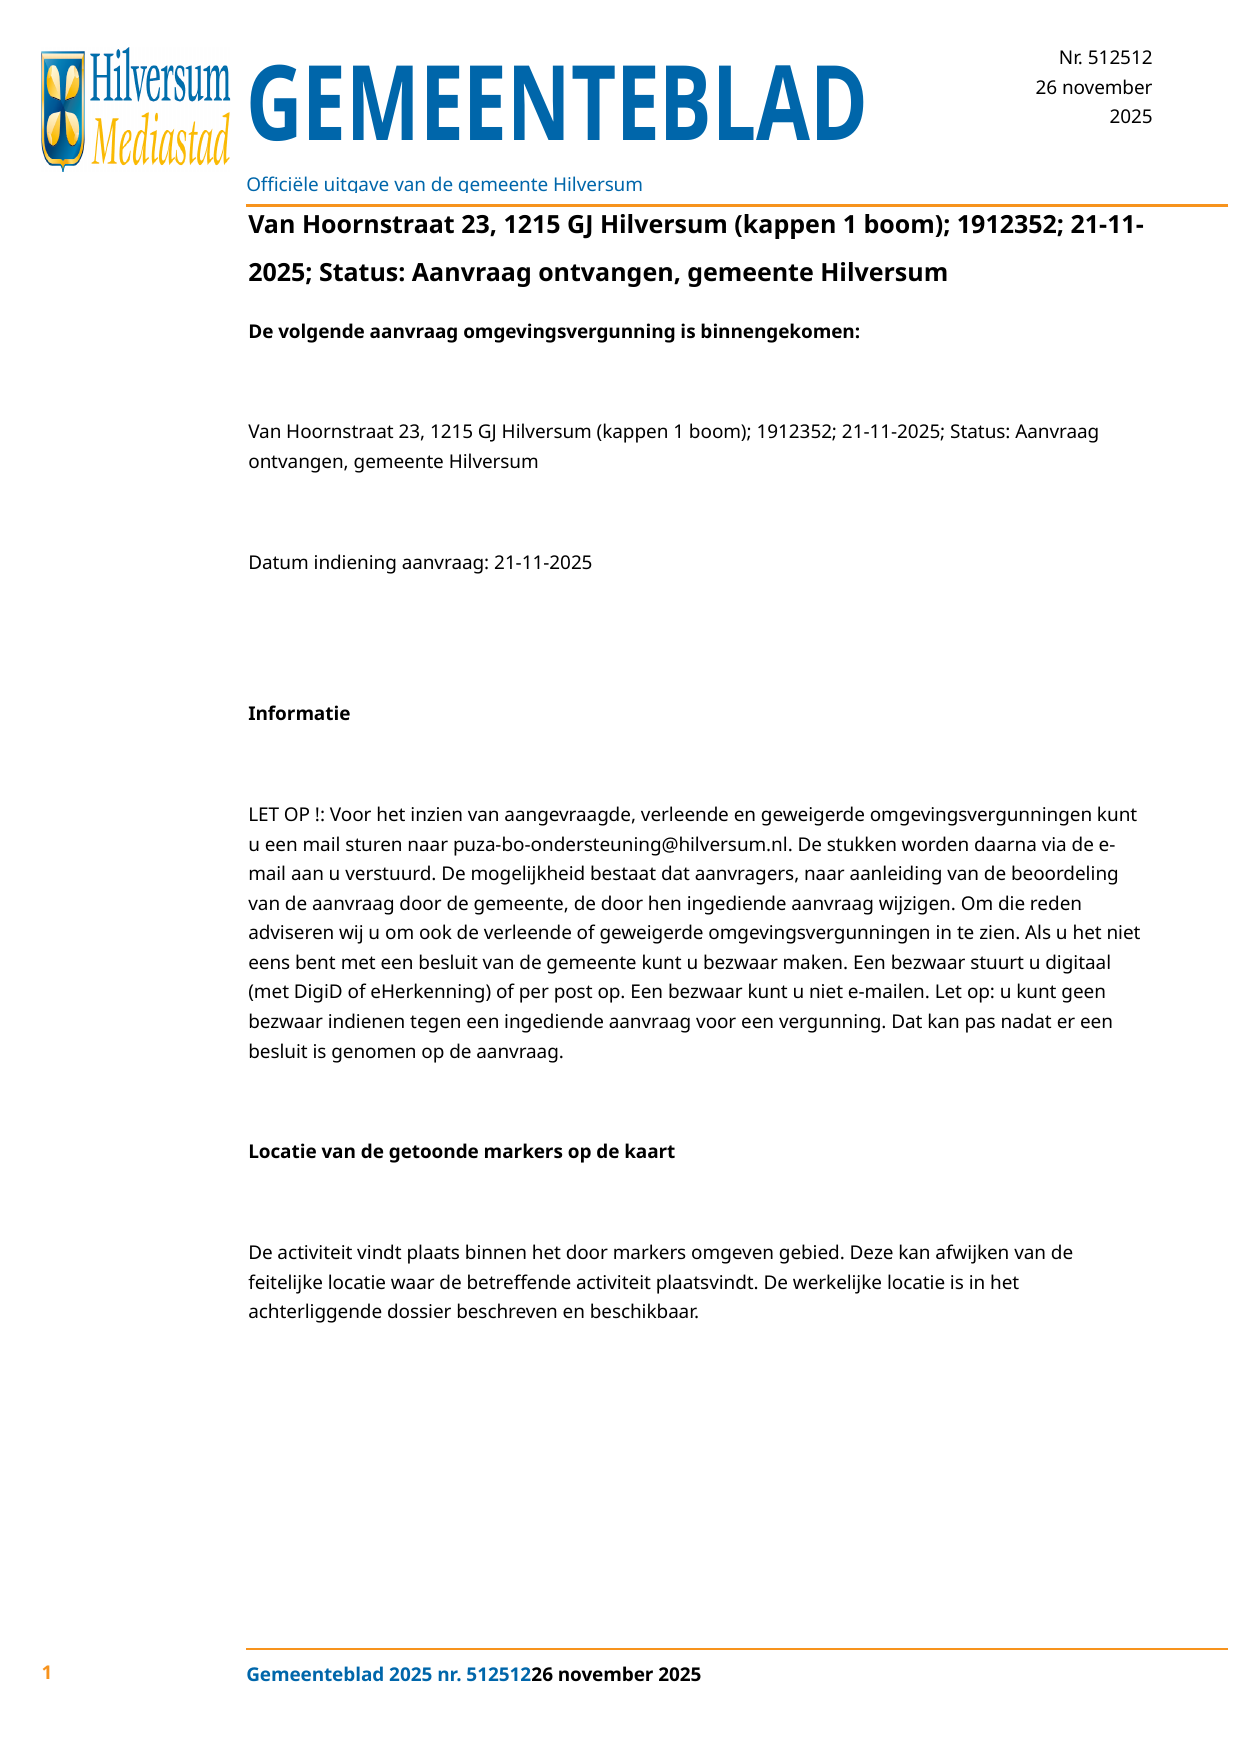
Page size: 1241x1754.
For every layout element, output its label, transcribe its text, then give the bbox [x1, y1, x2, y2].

text LET OP !: Voor het inzien van aangevraagde, verleende en geweigerde omgevingsvergunningen kunt u een mail sturen naar puza-bo-ondersteuning@hilversum.nl. De stukken worden daarna via de e-mail aan u verstuurd. De mogelijkheid bestaat dat aanvragers, naar aanleiding van de beoordeling van de aanvraag door de gemeente, de door hen ingediende aanvraag wijzigen. Om die reden adviseren wij u om ook de verleende of geweigerde omgevingsvergunningen in te zien. Als u het niet eens bent met een besluit van de gemeente kunt u bezwaar maken. Een bezwaar stuurt u digitaal (met DigiD of eHerkenning) of per post op. Een bezwaar kunt u niet e-mailen. Let op: u kunt geen bezwaar indienen tegen een ingediende aanvraag voor een vergunning. Dat kan pas nadat er een besluit is genomen op de aanvraag. [248, 801, 1152, 1064]
text De volgende aanvraag omgevingsvergunning is binnengekomen: [248, 318, 1152, 344]
text De activiteit vindt plaats binnen het door markers omgeven gebied. Deze kan afwijken van de feitelijke locatie waar de betreffende activiteit plaatsvindt. De werkelijke locatie is in het achterliggende dossier beschreven en beschikbaar. [248, 1239, 1152, 1324]
text Datum indiening aanvraag: 21-11-2025 [248, 549, 1152, 575]
picture [41, 47, 231, 172]
text Informatie [248, 700, 1152, 726]
text Van Hoornstraat 23, 1215 GJ Hilversum (kappen 1 boom); 1912352; 21-11-2025; Status: Aanvraag ontvangen, gemeente Hilversum [248, 207, 1152, 288]
text Locatie van de getoonde markers op de kaart [248, 1139, 1152, 1164]
text Van Hoornstraat 23, 1215 GJ Hilversum (kappen 1 boom); 1912352; 21-11-2025; Status: Aanvraag ontvangen, gemeente Hilversum [248, 419, 1152, 474]
